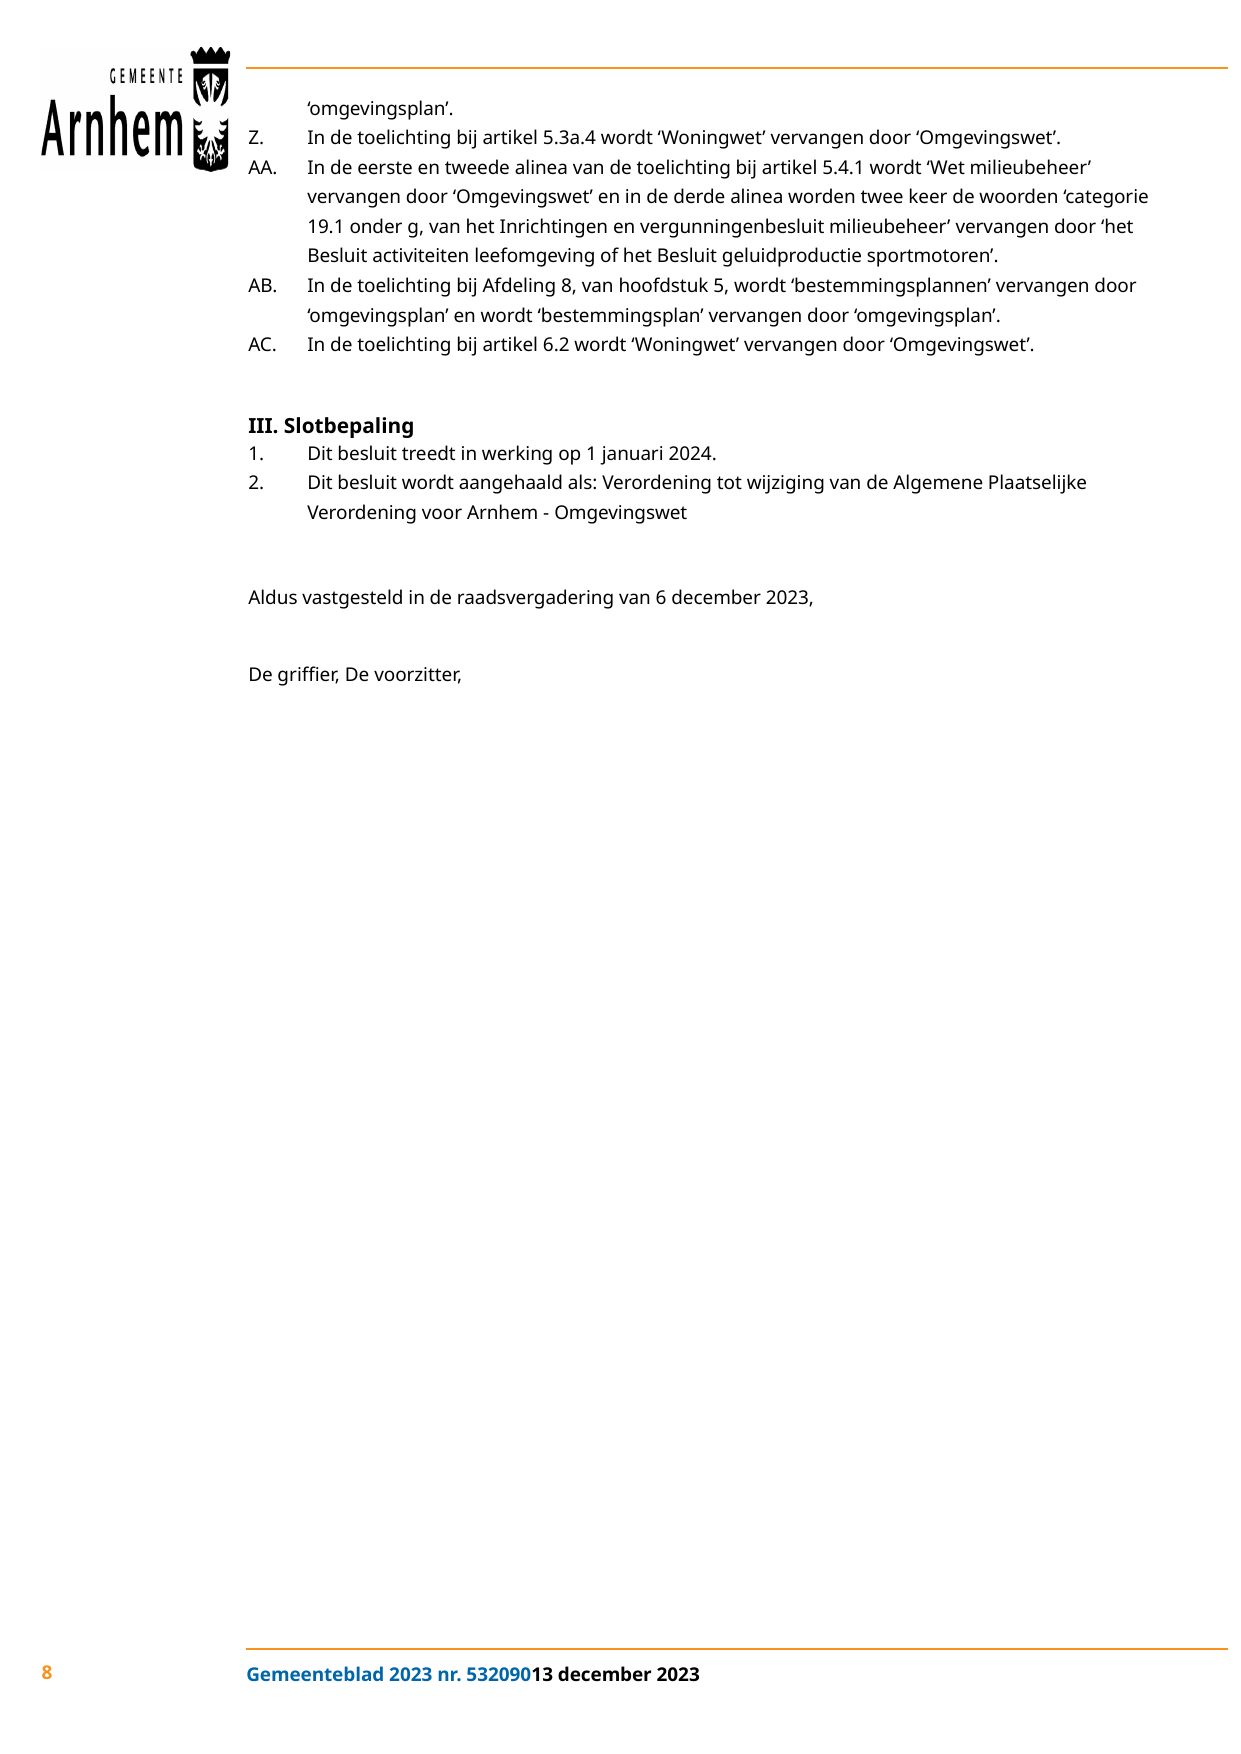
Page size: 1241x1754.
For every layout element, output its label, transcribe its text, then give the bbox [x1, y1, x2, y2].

list In de toelichting bij Afdeling 8, van hoofdstuk 5, wordt ‘bestemmingsplannen’ vervangen door ‘omgevingsplan’ en wordt ‘bestemmingsplan’ vervangen door ‘omgevingsplan’. [248, 272, 1152, 328]
list In de toelichting bij artikel 5.3a.4 wordt ‘Woningwet’ vervangen door ‘Omgevingswet’. [248, 124, 1152, 150]
text III. Slotbepaling [248, 411, 1152, 440]
list Dit besluit wordt aangehaald als: Verordening tot wijziging van de Algemene Plaatselijke Verordening voor Arnhem - Omgevingswet [248, 469, 1152, 525]
list Dit besluit treedt in werking op 1 januari 2024. [248, 440, 1152, 466]
picture [41, 47, 231, 172]
list In de toelichting bij artikel 6.2 wordt ‘Woningwet’ vervangen door ‘Omgevingswet’. [248, 331, 1152, 357]
list ‘omgevingsplan’. [248, 95, 1152, 121]
text Aldus vastgesteld in de raadsvergadering van 6 december 2023, [248, 584, 1152, 610]
list In de eerste en tweede alinea van de toelichting bij artikel 5.4.1 wordt ‘Wet milieubeheer’ vervangen door ‘Omgevingswet’ en in de derde alinea worden twee keer de woorden ‘categorie 19.1 onder g, van het Inrichtingen en vergunningenbesluit milieubeheer’ vervangen door ‘het Besluit activiteiten leefomgeving of het Besluit geluidproductie sportmotoren’. [248, 154, 1152, 268]
text De griffier, De voorzitter, [248, 661, 1152, 687]
